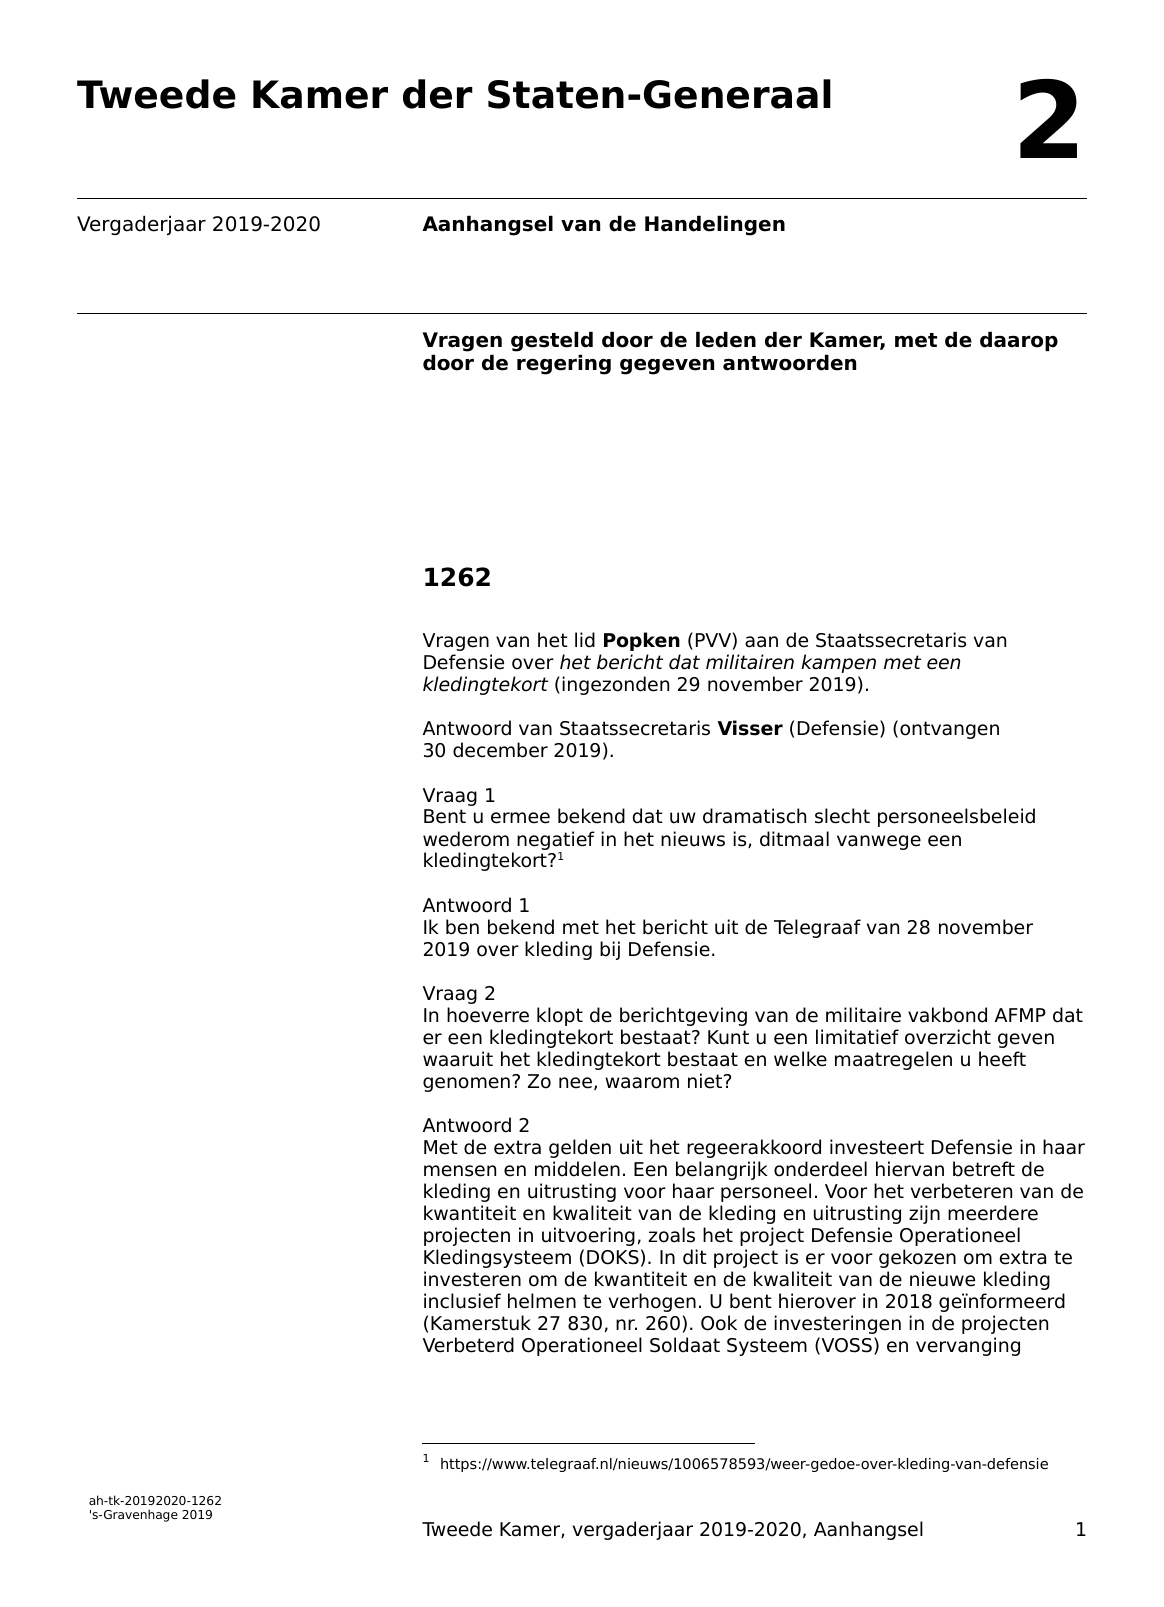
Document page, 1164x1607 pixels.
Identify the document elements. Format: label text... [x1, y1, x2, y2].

text Bent u ermee bekend dat uw dramatisch slecht personeelsbeleid wederom negatief in het nieuws is, ditmaal vanwege een kledingtekort? [422, 806, 1087, 872]
text In hoeverre klopt de berichtgeving van de militaire vakbond AFMP dat er een kledingtekort bestaat? Kunt u een limitatief overzicht geven waaruit het kledingtekort bestaat en welke maatregelen u heeft genomen? Zo nee, waarom niet? [422, 1005, 1087, 1093]
text 's-Gravenhage 2019 [88, 1508, 323, 1522]
table_cell Aanhangsel van de Handelingen [422, 199, 1087, 313]
text Vraag 2 [422, 983, 1087, 1005]
text Antwoord 2 [422, 1115, 1087, 1137]
table_cell Vragen gesteld door de leden der Kamer, met de daarop door de regering gegeven antwoorden [422, 314, 1087, 375]
text Antwoord van Staatssecretaris Visser (Defensie) (ontvangen 30 december 2019). [422, 718, 1087, 762]
text https://www.telegraaf.nl/nieuws/1006578593/weer-gedoe-over-kleding-van-defensie [422, 1452, 1087, 1474]
text Ik ben bekend met het bericht uit de Telegraaf van 28 november 2019 over kleding bij Defensie. [422, 917, 1087, 961]
table_cell [77, 314, 422, 375]
text Vraag 1 [422, 784, 1087, 806]
text ah-tk-20192020-1262 [88, 1494, 323, 1508]
table_header Tweede Kamer der Staten-Generaal [77, 59, 886, 198]
table_header 2 [886, 59, 1087, 198]
text Antwoord 1 [422, 894, 1087, 917]
text Met de extra gelden uit het regeerakkoord investeert Defensie in haar mensen en middelen. Een belangrijk onderdeel hiervan betreft de kleding en uitrusting voor haar personeel. Voor het verbeteren van de kwantiteit en kwaliteit van de kleding en uitrusting zijn meerdere projecten in uitvoering, zoals het project Defensie Operationeel Kledingsysteem (DOKS). In dit project is er voor gekozen om extra te investeren om de kwantiteit en de kwaliteit van de nieuwe kleding inclusief helmen te verhogen. U bent hierover in 2018 geïnformeerd (Kamerstuk 27 830, nr. 260). Ook de investeringen in de projecten Verbeterd Operationeel Soldaat Systeem (VOSS) en vervanging [422, 1137, 1087, 1357]
table_cell Vergaderjaar 2019-2020 [77, 199, 422, 313]
text 1262 [422, 563, 1087, 592]
text Vragen van het lid Popken (PVV) aan de Staatssecretaris van Defensie over het bericht dat militairen kampen met een kledingtekort (ingezonden 29 november 2019). [422, 630, 1087, 696]
